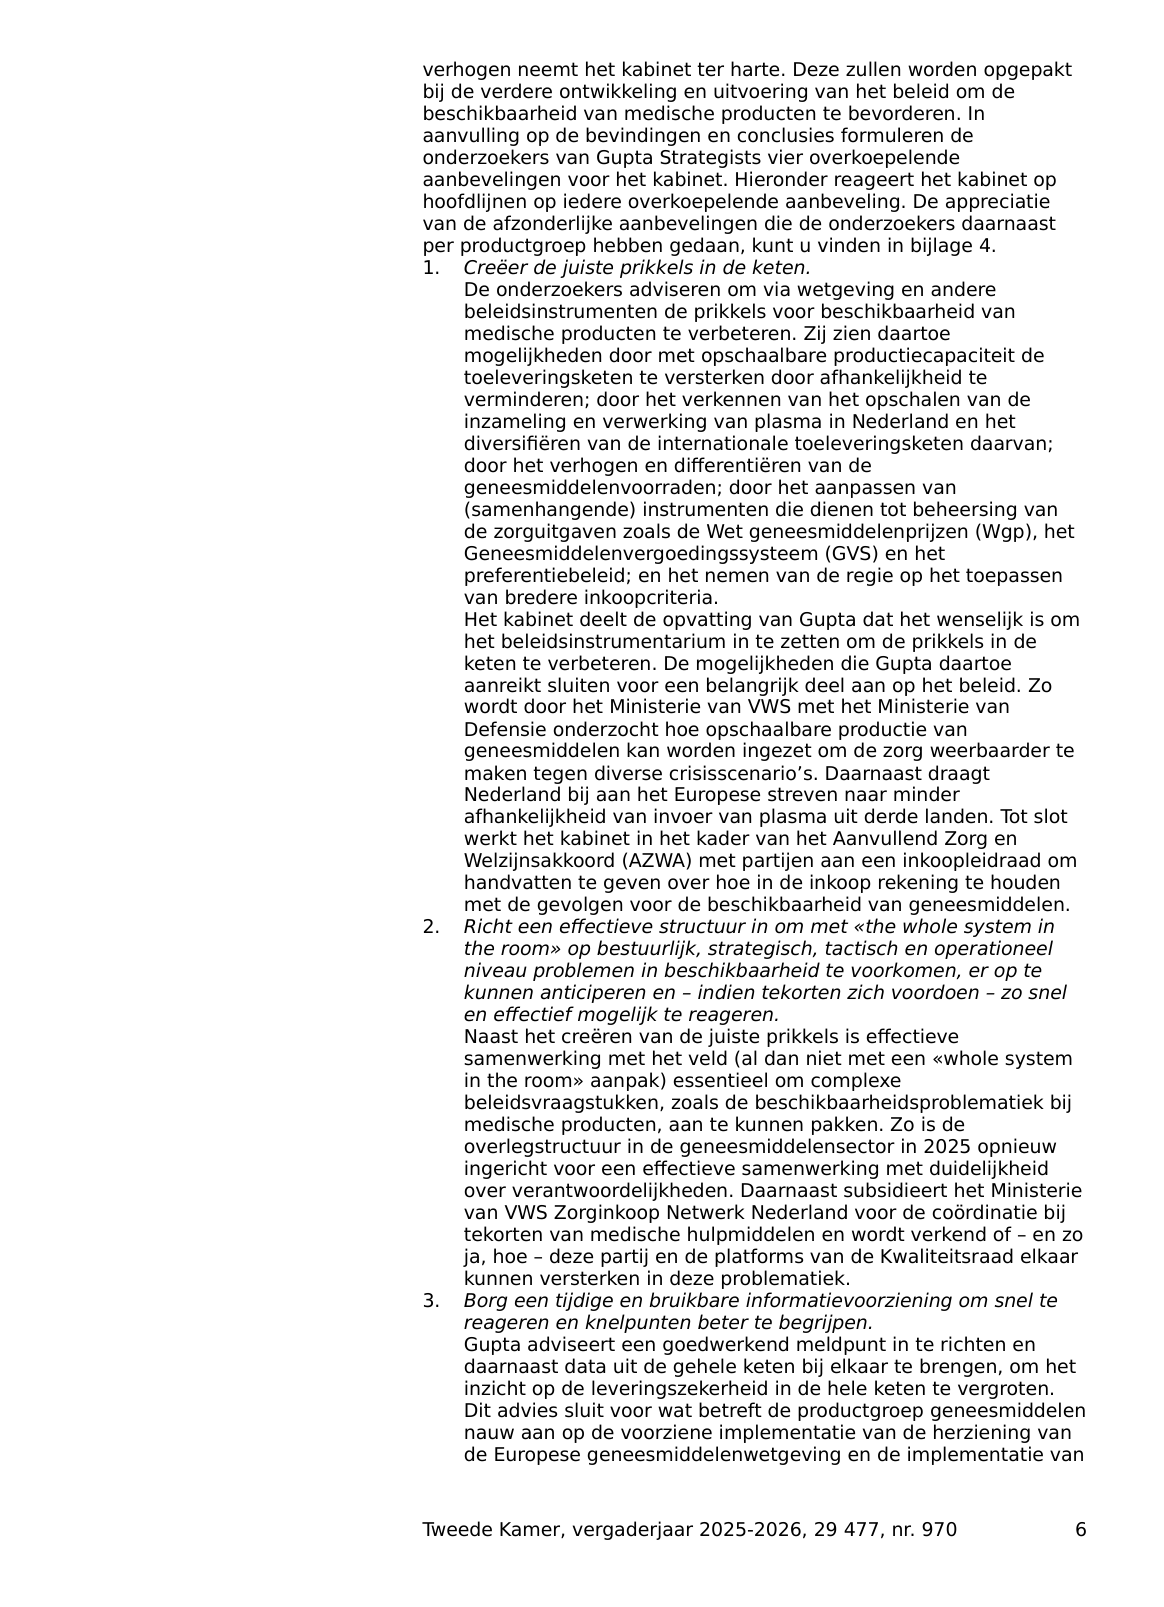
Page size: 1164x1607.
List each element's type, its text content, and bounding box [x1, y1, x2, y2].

text Het kabinet deelt de opvatting van Gupta dat het wenselijk is om het beleidsinstrumentarium in te zetten om de prikkels in de keten te verbeteren. De mogelijkheden die Gupta daartoe aanreikt sluiten voor een belangrijk deel aan op het beleid. Zo wordt door het Ministerie van VWS met het Ministerie van Defensie onderzocht hoe opschaalbare productie van geneesmiddelen kan worden ingezet om de zorg weerbaarder te maken tegen diverse crisisscenario’s. Daarnaast draagt Nederland bij aan het Europese streven naar minder afhankelijkheid van invoer van plasma uit derde landen. Tot slot werkt het kabinet in het kader van het Aanvullend Zorg en Welzijnsakkoord (AZWA) met partijen aan een inkoopleidraad om handvatten te geven over hoe in de inkoop rekening te houden met de gevolgen voor de beschikbaarheid van geneesmiddelen. [464, 608, 1087, 916]
text 3. Borg een tijdige en bruikbare informatievoorziening om snel te reageren en knelpunten beter te begrijpen. [422, 1290, 1087, 1334]
text 2. Richt een effectieve structuur in om met «the whole system in the room» op bestuurlijk, strategisch, tactisch en operationeel niveau problemen in beschikbaarheid te voorkomen, er op te kunnen anticiperen en – indien tekorten zich voordoen – zo snel en effectief mogelijk te reageren. [422, 916, 1087, 1026]
text Naast het creëren van de juiste prikkels is effectieve samenwerking met het veld (al dan niet met een «whole system in the room» aanpak) essentieel om complexe beleidsvraagstukken, zoals de beschikbaarheidsproblematiek bij medische producten, aan te kunnen pakken. Zo is de overlegstructuur in de geneesmiddelensector in 2025 opnieuw ingericht voor een effectieve samenwerking met duidelijkheid over verantwoordelijkheden. Daarnaast subsidieert het Ministerie van VWS Zorginkoop Netwerk Nederland voor de coördinatie bij tekorten van medische hulpmiddelen en wordt verkend of – en zo ja, hoe – deze partij en de platforms van de Kwaliteitsraad elkaar kunnen versterken in deze problematiek. [464, 1026, 1087, 1290]
text verhogen neemt het kabinet ter harte. Deze zullen worden opgepakt bij de verdere ontwikkeling en uitvoering van het beleid om de beschikbaarheid van medische producten te bevorderen. In aanvulling op de bevindingen en conclusies formuleren de onderzoekers van Gupta Strategists vier overkoepelende aanbevelingen voor het kabinet. Hieronder reageert het kabinet op hoofdlijnen op iedere overkoepelende aanbeveling. De appreciatie van de afzonderlijke aanbevelingen die de onderzoekers daarnaast per productgroep hebben gedaan, kunt u vinden in bijlage 4. [422, 59, 1087, 257]
text Gupta adviseert een goedwerkend meldpunt in te richten en daarnaast data uit de gehele keten bij elkaar te brengen, om het inzicht op de leveringszekerheid in de hele keten te vergroten. Dit advies sluit voor wat betreft de productgroep geneesmiddelen nauw aan op de voorziene implementatie van de herziening van de Europese geneesmiddelenwetgeving en de implementatie van [464, 1334, 1087, 1466]
text De onderzoekers adviseren om via wetgeving en andere beleidsinstrumenten de prikkels voor beschikbaarheid van medische producten te verbeteren. Zij zien daartoe mogelijkheden door met opschaalbare productiecapaciteit de toeleveringsketen te versterken door afhankelijkheid te verminderen; door het verkennen van het opschalen van de inzameling en verwerking van plasma in Nederland en het diversifiëren van de internationale toeleveringsketen daarvan; door het verhogen en differentiëren van de geneesmiddelenvoorraden; door het aanpassen van (samenhangende) instrumenten die dienen tot beheersing van de zorguitgaven zoals de Wet geneesmiddelenprijzen (Wgp), het Geneesmiddelenvergoedingssysteem (GVS) en het preferentiebeleid; en het nemen van de regie op het toepassen van bredere inkoopcriteria. [464, 279, 1087, 608]
text 1. Creëer de juiste prikkels in de keten. [422, 257, 1087, 279]
